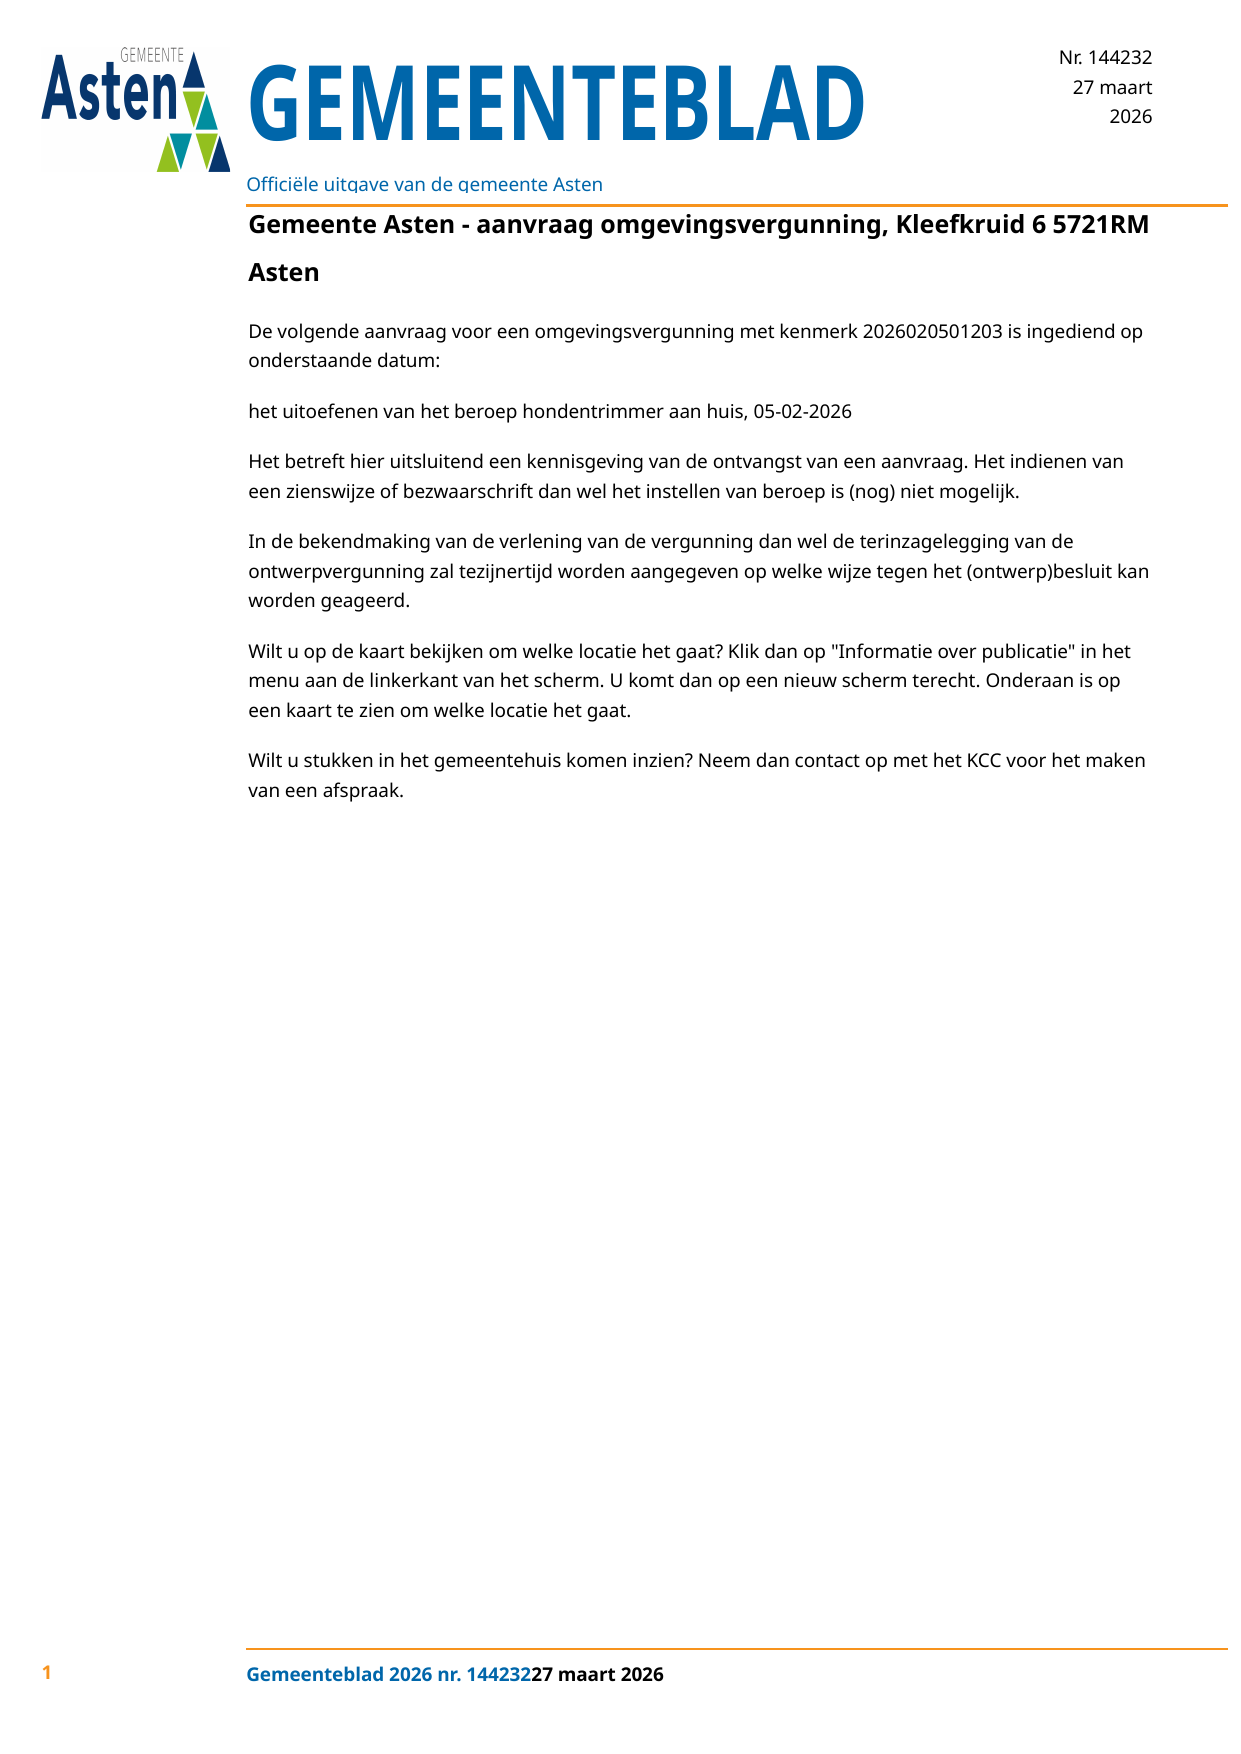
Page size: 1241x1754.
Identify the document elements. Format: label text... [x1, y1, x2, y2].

text Gemeente Asten - aanvraag omgevingsvergunning, Kleefkruid 6 5721RM Asten [248, 207, 1152, 288]
text De volgende aanvraag voor een omgevingsvergunning met kenmerk 2026020501203 is ingediend op onderstaande datum: [248, 318, 1152, 373]
text Wilt u stukken in het gemeentehuis komen inzien? Neem dan contact op met het KCC voor het maken van een afspraak. [248, 747, 1152, 803]
text Wilt u op de kaart bekijken om welke locatie het gaat? Klik dan op "Informatie over publicatie" in het menu aan de linkerkant van het scherm. U komt dan op een nieuw scherm terecht. Onderaan is op een kaart te zien om welke locatie het gaat. [248, 638, 1152, 723]
text Het betreft hier uitsluitend een kennisgeving van de ontvangst van een aanvraag. Het indienen van een zienswijze of bezwaarschrift dan wel het instellen van beroep is (nog) niet mogelijk. [248, 448, 1152, 504]
text In de bekendmaking van de verlening van de vergunning dan wel de terinzagelegging van de ontwerpvergunning zal tezijnertijd worden aangegeven op welke wijze tegen het (ontwerp)besluit kan worden geageerd. [248, 528, 1152, 613]
picture [41, 47, 231, 172]
text het uitoefenen van het beroep hondentrimmer aan huis, 05-02-2026 [248, 398, 1152, 424]
